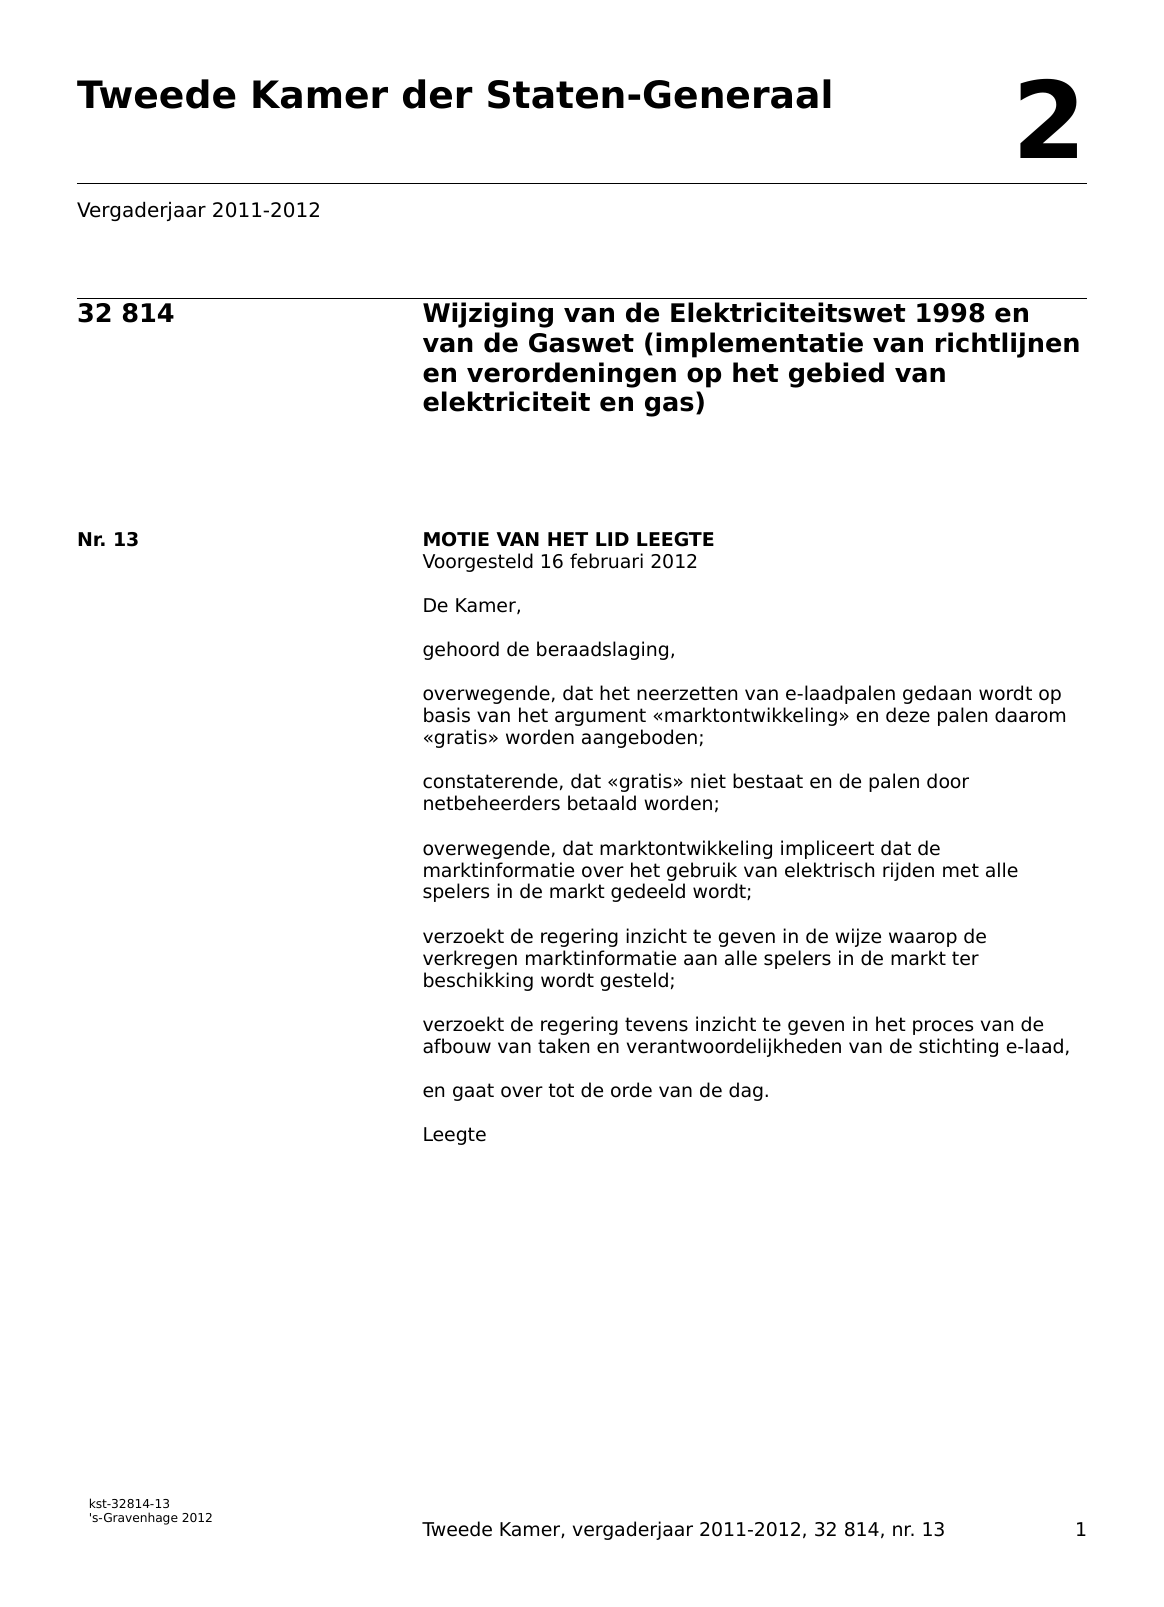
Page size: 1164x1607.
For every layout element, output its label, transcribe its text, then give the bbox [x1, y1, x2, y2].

text Leegte [422, 1124, 1087, 1146]
text 's-Gravenhage 2012 [88, 1511, 323, 1525]
table_header Tweede Kamer der Staten-Generaal [77, 59, 886, 183]
text overwegende, dat marktontwikkeling impliceert dat de marktinformatie over het gebruik van elektrisch rijden met alle spelers in de markt gedeeld wordt; [422, 837, 1087, 903]
text verzoekt de regering tevens inzicht te geven in het proces van de afbouw van taken en verantwoordelijkheden van de stichting e-laad, [422, 1014, 1087, 1058]
table_header 2 [886, 59, 1087, 183]
subtitle Nr. 13 MOTIE VAN HET LID LEEGTE [77, 529, 1087, 551]
text en gaat over tot de orde van de dag. [422, 1080, 1087, 1102]
text constaterende, dat «gratis» niet bestaat en de palen door netbeheerders betaald worden; [422, 771, 1087, 815]
text verzoekt de regering inzicht te geven in de wijze waarop de verkregen marktinformatie aan alle spelers in de markt ter beschikking wordt gesteld; [422, 926, 1087, 992]
table_cell Vergaderjaar 2011-2012 [77, 184, 1087, 298]
text kst-32814-13 [88, 1497, 323, 1511]
text overwegende, dat het neerzetten van e-laadpalen gedaan wordt op basis van het argument «marktontwikkeling» en deze palen daarom «gratis» worden aangeboden; [422, 683, 1087, 749]
text gehoord de beraadslaging, [422, 639, 1087, 661]
text De Kamer, [422, 595, 1087, 617]
subtitle 32 814 Wijziging van de Elektriciteitswet 1998 en van de Gaswet (implementatie van richtlijnen en verordeningen op het gebied van elektriciteit en gas) [77, 299, 1087, 418]
text Voorgesteld 16 februari 2012 [422, 551, 1087, 573]
